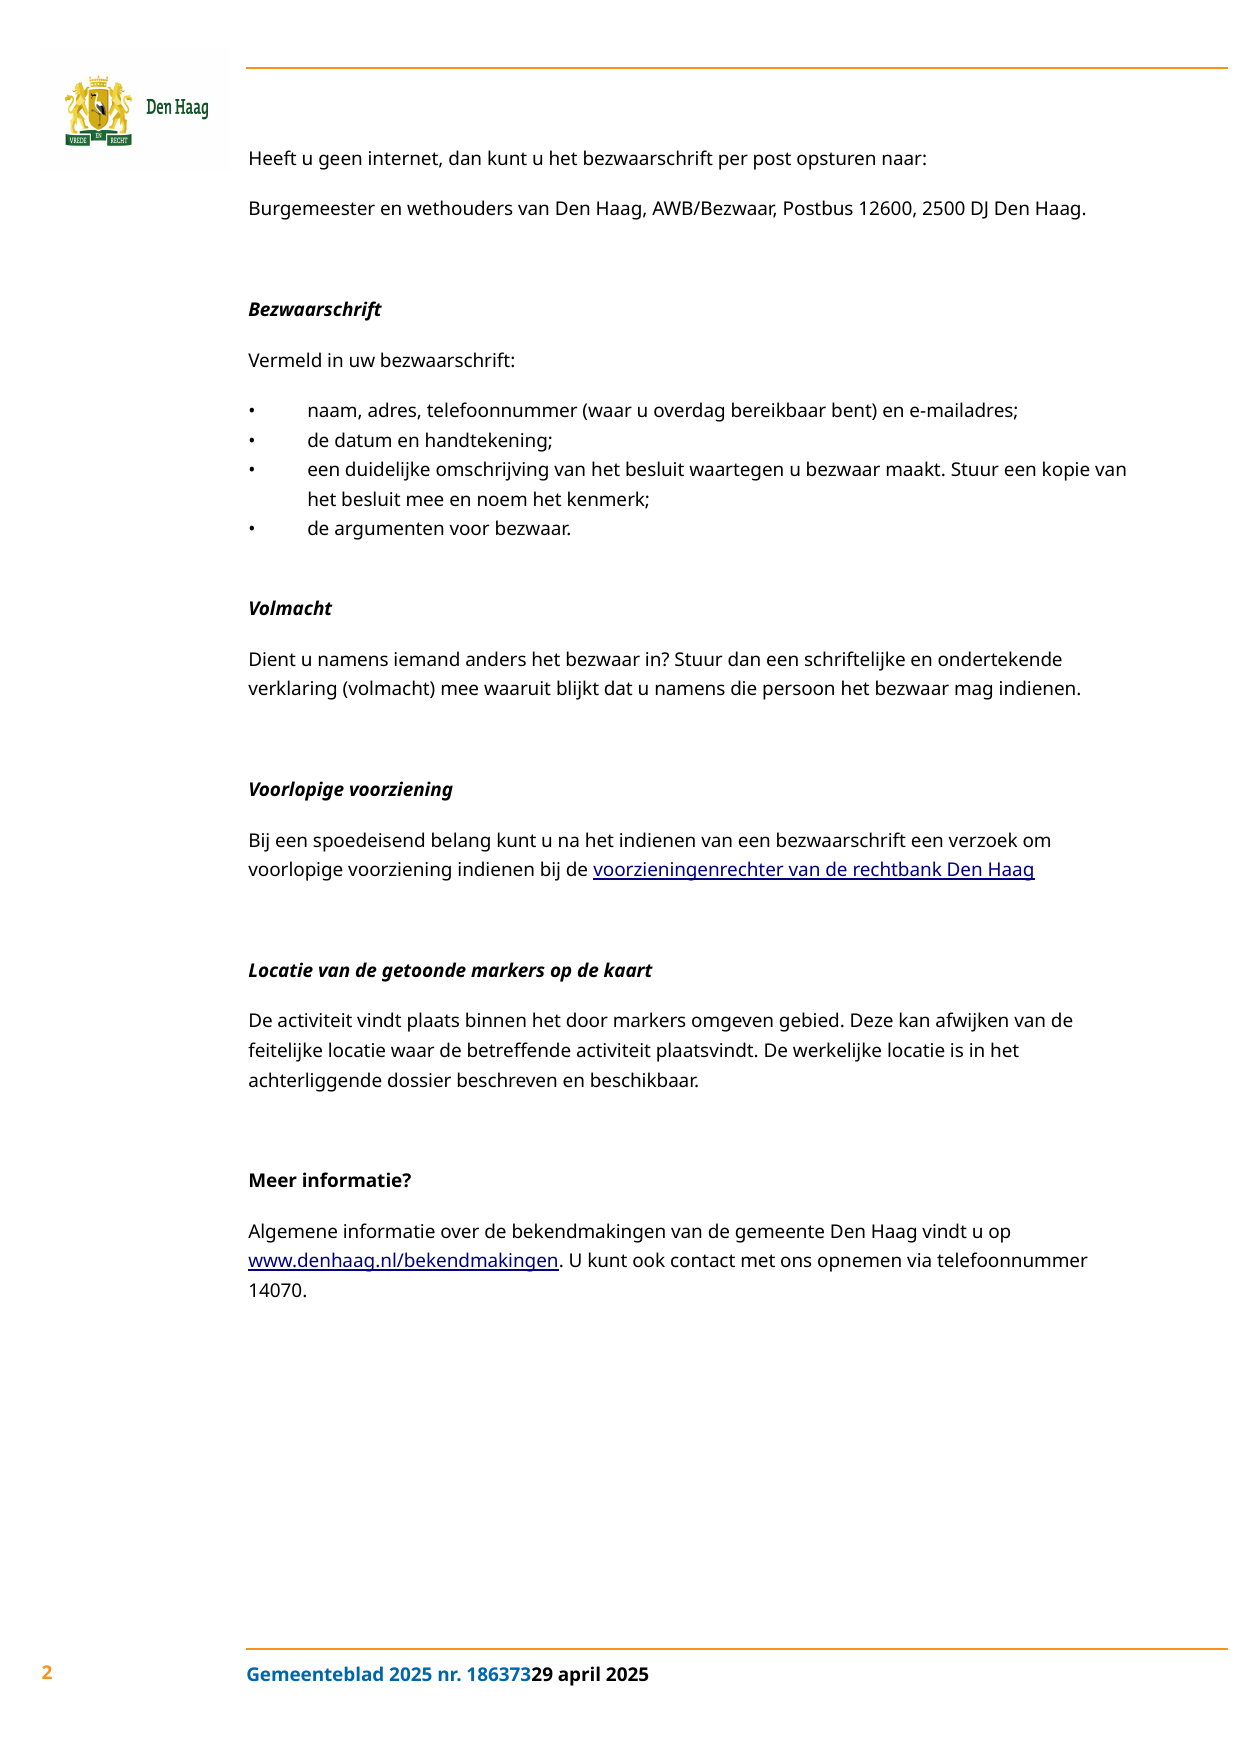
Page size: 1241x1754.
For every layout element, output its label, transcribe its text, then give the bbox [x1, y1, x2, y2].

text Algemene informatie over de bekendmakingen van de gemeente Den Haag vindt u op www.denhaag.nl/bekendmakingen. U kunt ook contact met ons opnemen via telefoonnummer 14070. [248, 1218, 1152, 1303]
picture [41, 47, 231, 172]
list de datum en handtekening; [248, 427, 1152, 453]
list de argumenten voor bezwaar. [248, 516, 1152, 541]
list naam, adres, telefoonnummer (waar u overdag bereikbaar bent) en e-mailadres; [248, 397, 1152, 423]
text Vermeld in uw bezwaarschrift: [248, 347, 1152, 373]
text De activiteit vindt plaats binnen het door markers omgeven gebied. Deze kan afwijken van de feitelijke locatie waar de betreffende activiteit plaatsvindt. De werkelijke locatie is in het achterliggende dossier beschreven en beschikbaar. [248, 1008, 1152, 1093]
text Bij een spoedeisend belang kunt u na het indienen van een bezwaarschrift een verzoek om voorlopige voorziening indienen bij de voorzieningenrechter van de rechtbank Den Haag [248, 827, 1152, 882]
text Locatie van de getoonde markers op de kaart [248, 957, 1152, 983]
list een duidelijke omschrijving van het besluit waartegen u bezwaar maakt. Stuur een kopie van het besluit mee en noem het kenmerk; [248, 456, 1152, 512]
text Meer informatie? [248, 1168, 1152, 1193]
text Dient u namens iemand anders het bezwaar in? Stuur dan een schriftelijke en ondertekende verklaring (volmacht) mee waaruit blijkt dat u namens die persoon het bezwaar mag indienen. [248, 646, 1152, 701]
text Volmacht [248, 596, 1152, 621]
text Bezwaarschrift [248, 296, 1152, 322]
text Heeft u geen internet, dan kunt u het bezwaarschrift per post opsturen naar: [248, 145, 1152, 171]
text Burgemeester en wethouders van Den Haag, AWB/Bezwaar, Postbus 12600, 2500 DJ Den Haag. [248, 196, 1152, 221]
text Voorlopige voorziening [248, 776, 1152, 802]
